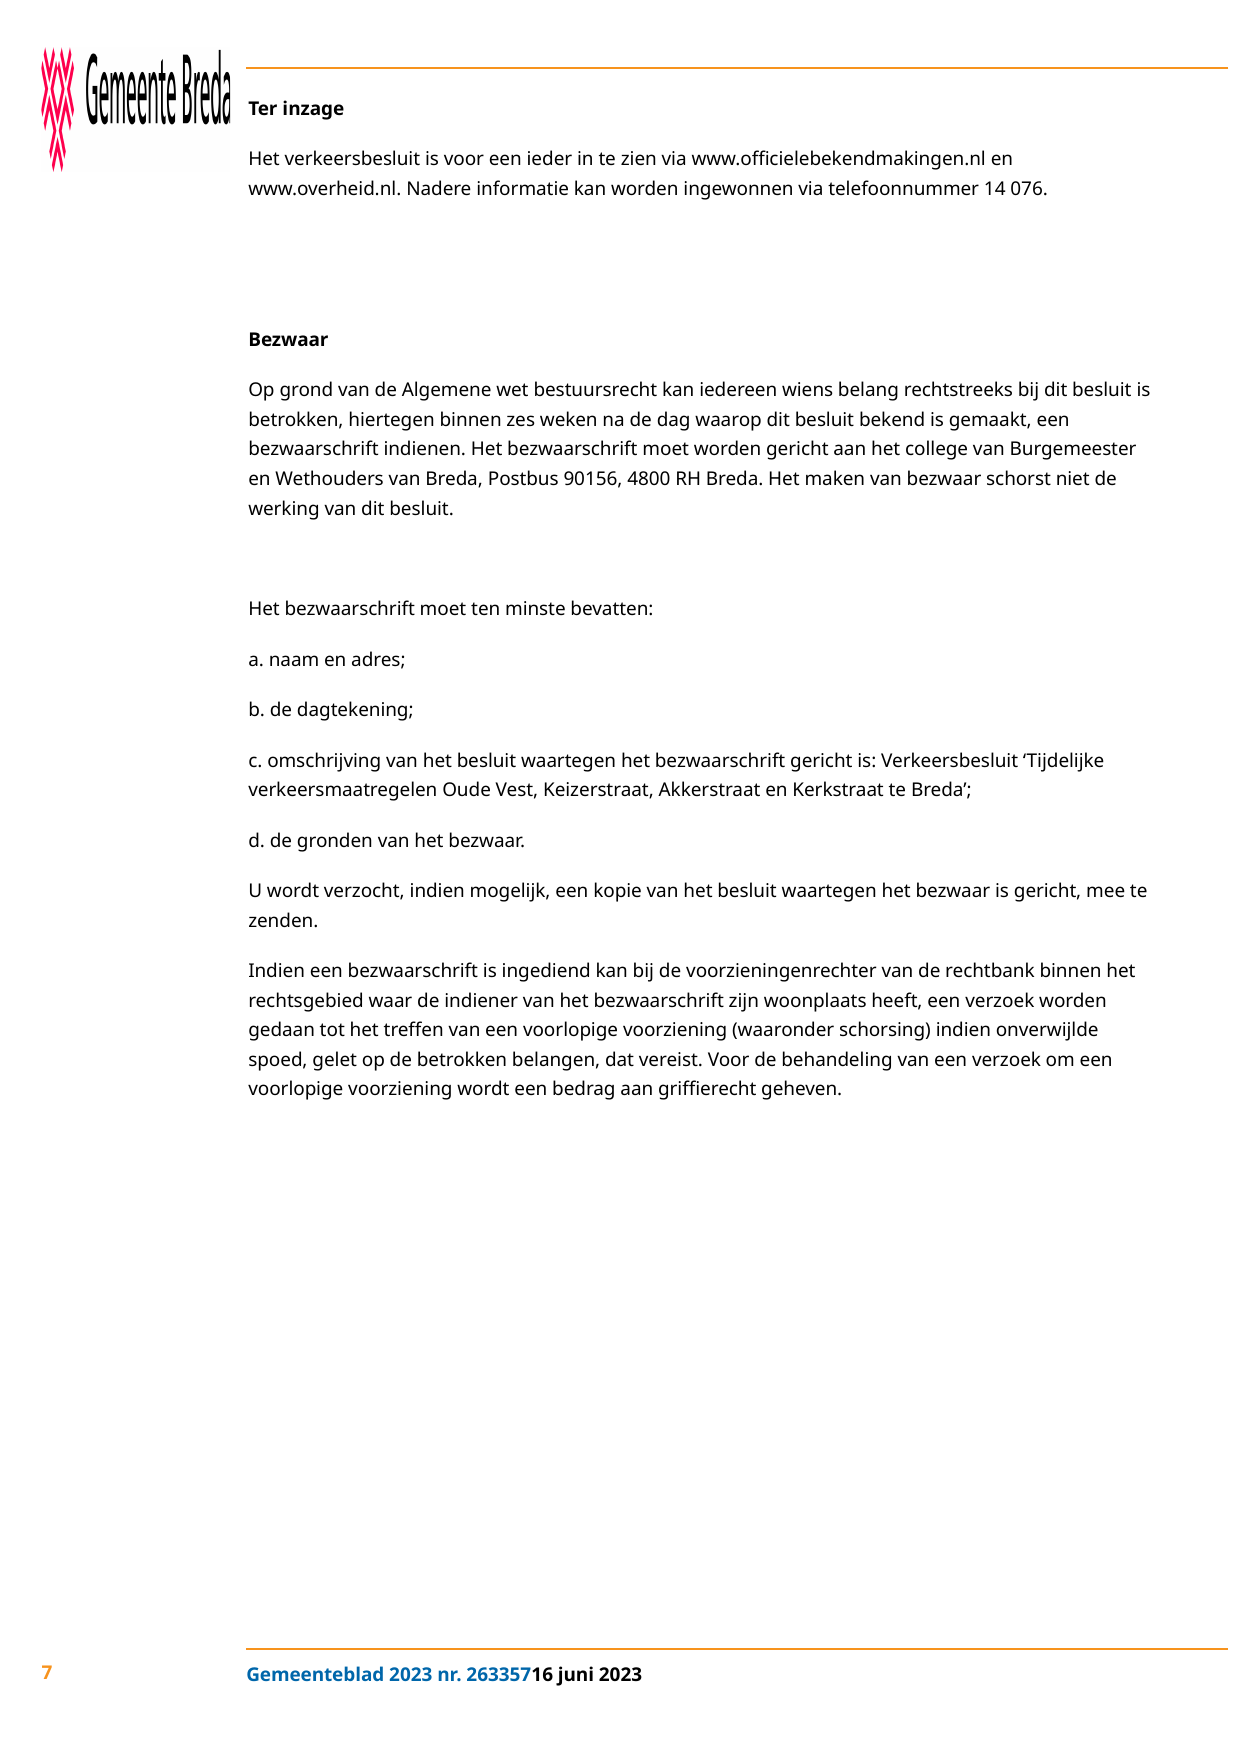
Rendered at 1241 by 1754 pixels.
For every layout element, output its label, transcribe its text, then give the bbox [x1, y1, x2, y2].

text Op grond van de Algemene wet bestuursrecht kan iedereen wiens belang rechtstreeks bij dit besluit is betrokken, hiertegen binnen zes weken na de dag waarop dit besluit bekend is gemaakt, een bezwaarschrift indienen. Het bezwaarschrift moet worden gericht aan het college van Burgemeester en Wethouders van Breda, Postbus 90156, 4800 RH Breda. Het maken van bezwaar schorst niet de werking van dit besluit. [248, 376, 1152, 521]
picture [41, 47, 231, 172]
text Het verkeersbesluit is voor een ieder in te zien via www.officielebekendmakingen.nl en www.overheid.nl. Nadere informatie kan worden ingewonnen via telefoonnummer 14 076. [248, 145, 1152, 201]
text Het bezwaarschrift moet ten minste bevatten: [248, 596, 1152, 621]
text Bezwaar [248, 326, 1152, 352]
text c. omschrijving van het besluit waartegen het bezwaarschrift gericht is: Verkeersbesluit ‘Tijdelijke verkeersmaatregelen Oude Vest, Keizerstraat, Akkerstraat en Kerkstraat te Breda’; [248, 747, 1152, 802]
text Indien een bezwaarschrift is ingediend kan bij de voorzieningenrechter van de rechtbank binnen het rechtsgebied waar de indiener van het bezwaarschrift zijn woonplaats heeft, een verzoek worden gedaan tot het treffen van een voorlopige voorziening (waaronder schorsing) indien onverwijlde spoed, gelet op de betrokken belangen, dat vereist. Voor de behandeling van een verzoek om een voorlopige voorziening wordt een bedrag aan griffierecht geheven. [248, 957, 1152, 1101]
text Ter inzage [248, 95, 1152, 121]
text a. naam en adres; [248, 646, 1152, 672]
text d. de gronden van het bezwaar. [248, 827, 1152, 853]
text U wordt verzocht, indien mogelijk, een kopie van het besluit waartegen het bezwaar is gericht, mee te zenden. [248, 877, 1152, 933]
text b. de dagtekening; [248, 696, 1152, 722]
